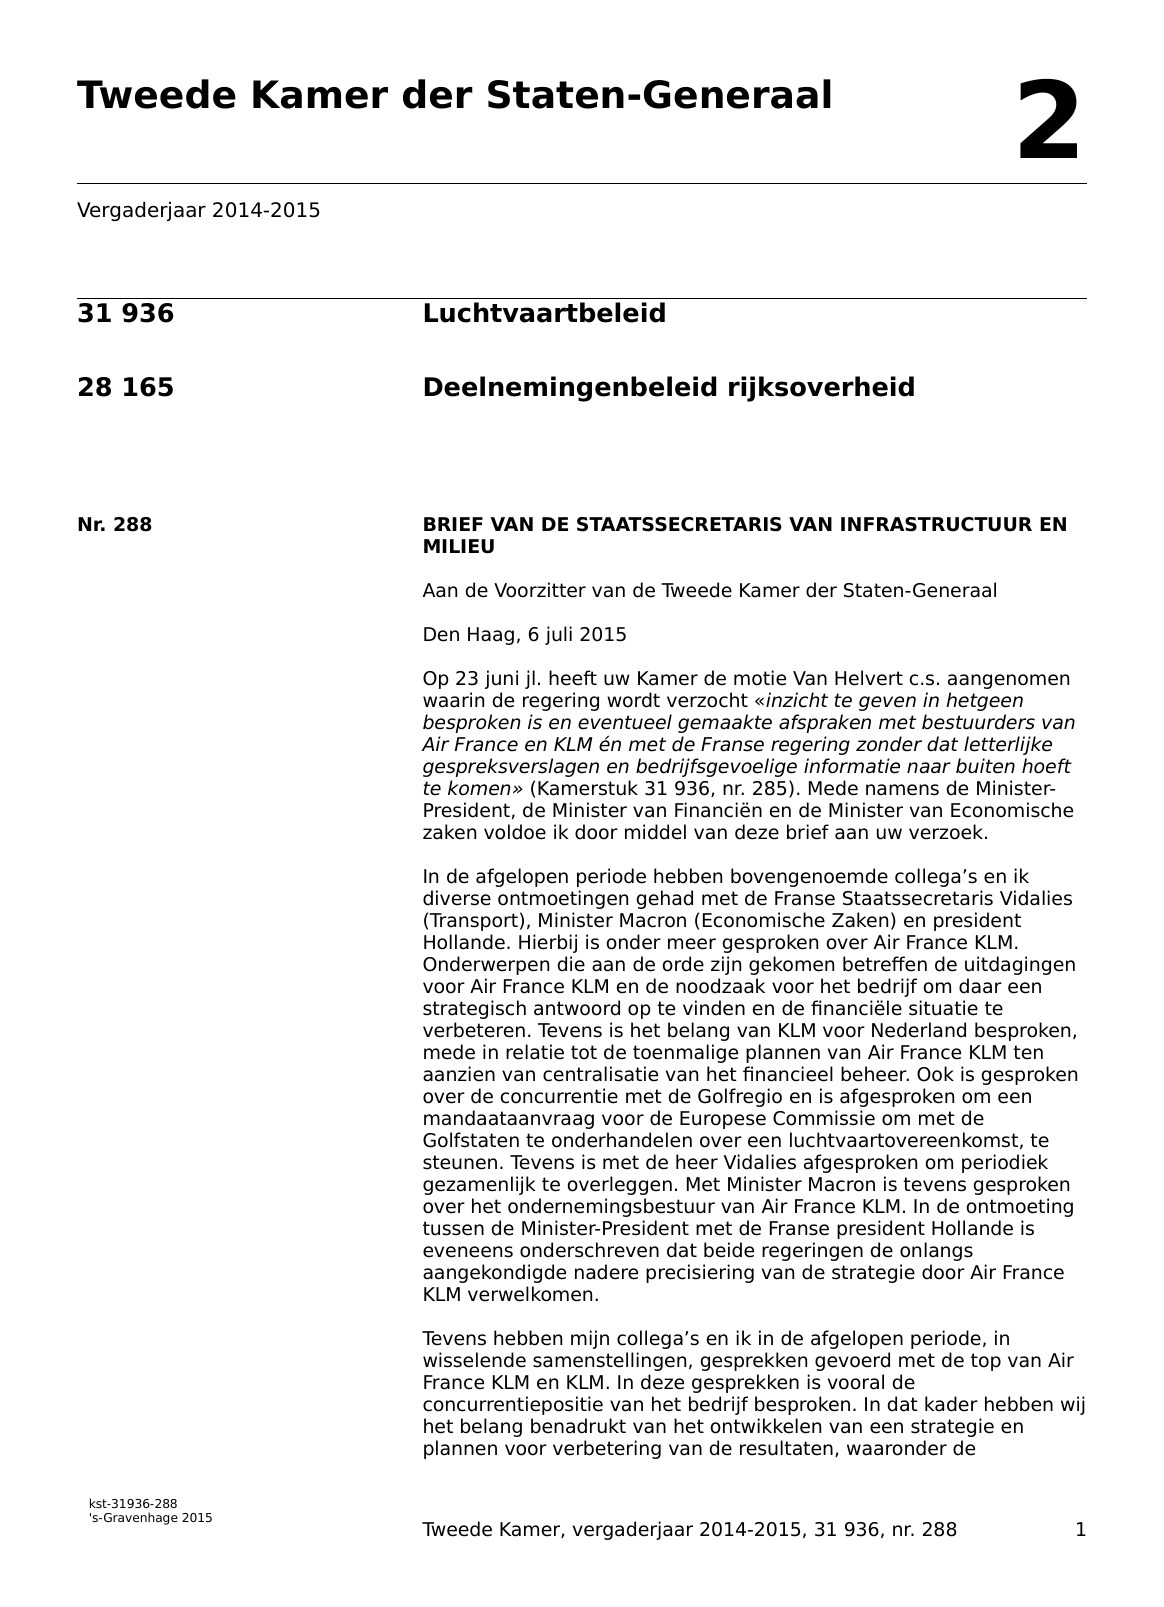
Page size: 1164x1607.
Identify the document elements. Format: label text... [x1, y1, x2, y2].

text Tevens hebben mijn collega’s en ik in de afgelopen periode, in wisselende samenstellingen, gesprekken gevoerd met de top van Air France KLM en KLM. In deze gesprekken is vooral de concurrentiepositie van het bedrijf besproken. In dat kader hebben wij het belang benadrukt van het ontwikkelen van een strategie en plannen voor verbetering van de resultaten, waaronder de [422, 1328, 1087, 1460]
text Den Haag, 6 juli 2015 [422, 624, 1087, 646]
subtitle 31 936 Luchtvaartbeleid [77, 299, 1087, 329]
subtitle Nr. 288 BRIEF VAN DE STAATSSECRETARIS VAN INFRASTRUCTUUR EN MILIEU [77, 514, 1087, 558]
table_header 2 [886, 59, 1087, 183]
subtitle 28 165 Deelnemingenbeleid rijksoverheid [77, 373, 1087, 403]
table_header Tweede Kamer der Staten-Generaal [77, 59, 886, 183]
text Aan de Voorzitter van de Tweede Kamer der Staten-Generaal [422, 580, 1087, 602]
table_cell Vergaderjaar 2014-2015 [77, 184, 1087, 298]
text Op 23 juni jl. heeft uw Kamer de motie Van Helvert c.s. aangenomen waarin de regering wordt verzocht «inzicht te geven in hetgeen besproken is en eventueel gemaakte afspraken met bestuurders van Air France en KLM én met de Franse regering zonder dat letterlijke gespreksverslagen en bedrijfsgevoelige informatie naar buiten hoeft te komen» (Kamerstuk 31 936, nr. 285). Mede namens de Minister-President, de Minister van Financiën en de Minister van Economische zaken voldoe ik door middel van deze brief aan uw verzoek. [422, 668, 1087, 844]
text kst-31936-288 [88, 1497, 323, 1511]
text 's-Gravenhage 2015 [88, 1511, 323, 1525]
text In de afgelopen periode hebben bovengenoemde collega’s en ik diverse ontmoetingen gehad met de Franse Staatssecretaris Vidalies (Transport), Minister Macron (Economische Zaken) en president Hollande. Hierbij is onder meer gesproken over Air France KLM. Onderwerpen die aan de orde zijn gekomen betreffen de uitdagingen voor Air France KLM en de noodzaak voor het bedrijf om daar een strategisch antwoord op te vinden en de financiële situatie te verbeteren. Tevens is het belang van KLM voor Nederland besproken, mede in relatie tot de toenmalige plannen van Air France KLM ten aanzien van centralisatie van het financieel beheer. Ook is gesproken over de concurrentie met de Golfregio en is afgesproken om een mandaataanvraag voor de Europese Commissie om met de Golfstaten te onderhandelen over een luchtvaartovereenkomst, te steunen. Tevens is met de heer Vidalies afgesproken om periodiek gezamenlijk te overleggen. Met Minister Macron is tevens gesproken over het ondernemingsbestuur van Air France KLM. In de ontmoeting tussen de Minister-President met de Franse president Hollande is eveneens onderschreven dat beide regeringen de onlangs aangekondigde nadere precisiering van de strategie door Air France KLM verwelkomen. [422, 866, 1087, 1306]
